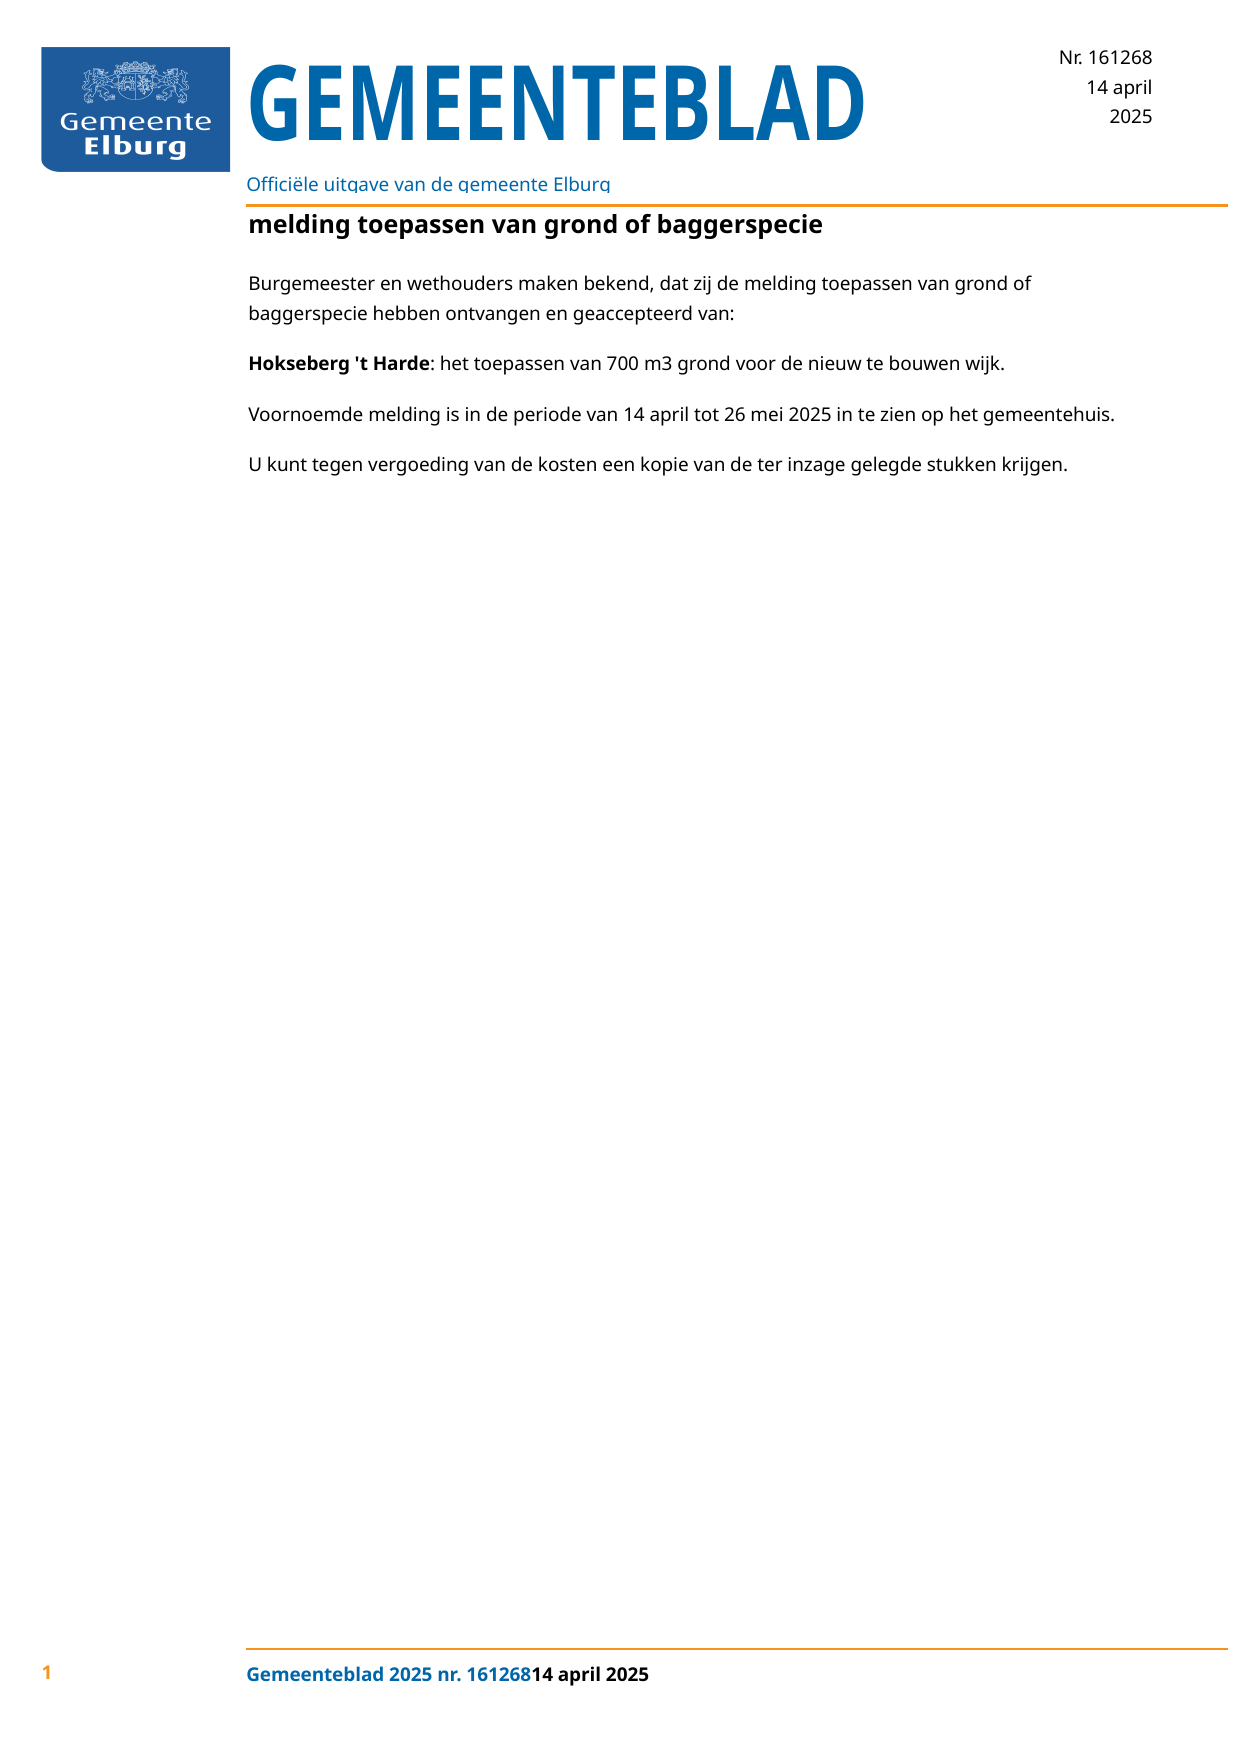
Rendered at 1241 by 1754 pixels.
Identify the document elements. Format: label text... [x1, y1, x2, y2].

text Burgemeester en wethouders maken bekend, dat zij de melding toepassen van grond of baggerspecie hebben ontvangen en geaccepteerd van: [248, 270, 1152, 326]
text melding toepassen van grond of baggerspecie [248, 207, 1152, 241]
text U kunt tegen vergoeding van de kosten een kopie van de ter inzage gelegde stukken krijgen. [248, 451, 1152, 477]
text Voornoemde melding is in de periode van 14 april tot 26 mei 2025 in te zien op het gemeentehuis. [248, 401, 1152, 426]
text Hokseberg 't Harde: het toepassen van 700 m3 grond voor de nieuw te bouwen wijk. [248, 350, 1152, 376]
picture [41, 47, 231, 172]
